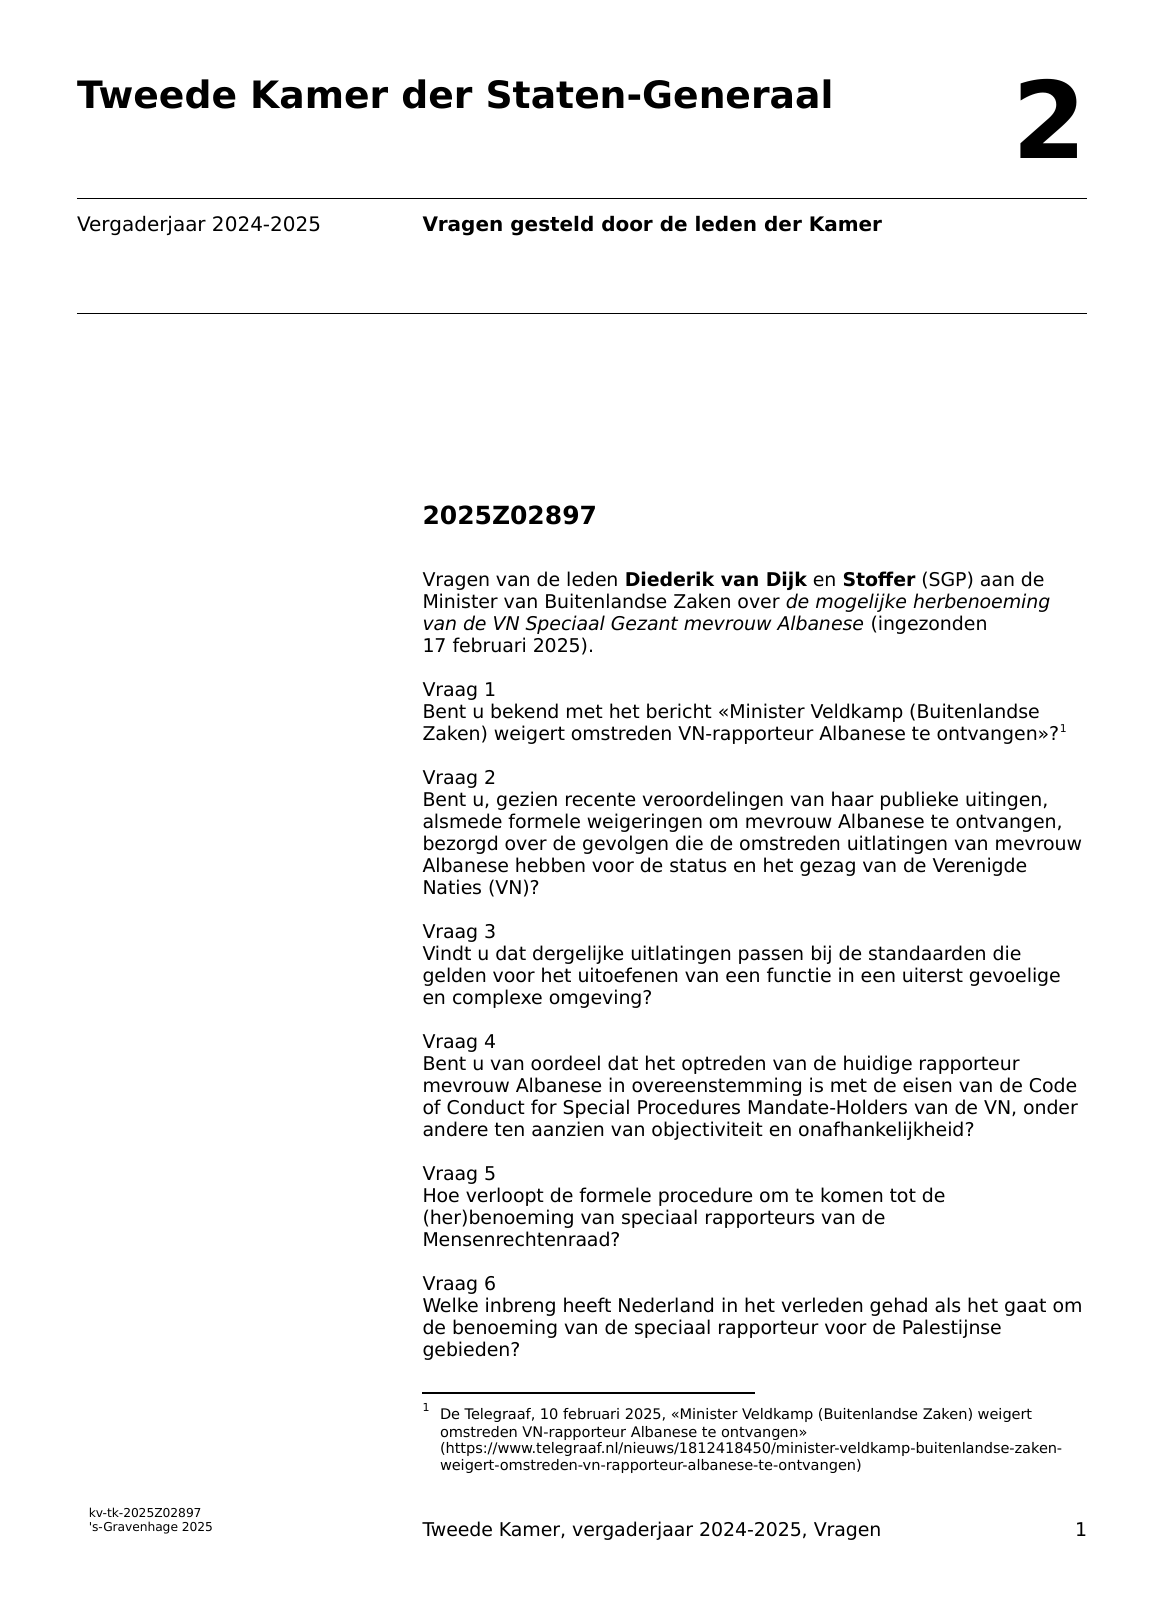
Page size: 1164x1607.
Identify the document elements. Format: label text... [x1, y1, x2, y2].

table_header Tweede Kamer der Staten-Generaal [77, 59, 886, 198]
table_header 2 [886, 59, 1087, 198]
text 2025Z02897 [422, 501, 1087, 531]
table_cell Vragen gesteld door de leden der Kamer [422, 199, 1087, 313]
text Welke inbreng heeft Nederland in het verleden gehad als het gaat om de benoeming van de speciaal rapporteur voor de Palestijnse gebieden? [422, 1295, 1087, 1361]
text Hoe verloopt de formele procedure om te komen tot de (her)benoeming van speciaal rapporteurs van de Mensenrechtenraad? [422, 1185, 1087, 1251]
text Vraag 4 [422, 1031, 1087, 1053]
text Vragen van de leden Diederik van Dijk en Stoffer (SGP) aan de Minister van Buitenlandse Zaken over de mogelijke herbenoeming van de VN Speciaal Gezant mevrouw Albanese (ingezonden 17 februari 2025). [422, 569, 1087, 657]
text kv-tk-2025Z02897 [88, 1506, 323, 1520]
table_cell Vergaderjaar 2024-2025 [77, 199, 422, 313]
text Vraag 2 [422, 767, 1087, 789]
text Vraag 3 [422, 921, 1087, 943]
text De Telegraaf, 10 februari 2025, «Minister Veldkamp (Buitenlandse Zaken) weigert omstreden VN-rapporteur Albanese te ontvangen» (https://www.telegraaf.nl/nieuws/1812418450/minister-veldkamp-buitenlandse-zaken-weigert-omstreden-vn-rapporteur-albanese-te-ontvangen) [422, 1402, 1087, 1474]
text Bent u van oordeel dat het optreden van de huidige rapporteur mevrouw Albanese in overeenstemming is met de eisen van de Code of Conduct for Special Procedures Mandate-Holders van de VN, onder andere ten aanzien van objectiviteit en onafhankelijkheid? [422, 1053, 1087, 1141]
text Bent u, gezien recente veroordelingen van haar publieke uitingen, alsmede formele weigeringen om mevrouw Albanese te ontvangen, bezorgd over de gevolgen die de omstreden uitlatingen van mevrouw Albanese hebben voor de status en het gezag van de Verenigde Naties (VN)? [422, 789, 1087, 899]
text Bent u bekend met het bericht «Minister Veldkamp (Buitenlandse Zaken) weigert omstreden VN-rapporteur Albanese te ontvangen»? [422, 701, 1087, 745]
text Vraag 1 [422, 679, 1087, 701]
text Vindt u dat dergelijke uitlatingen passen bij de standaarden die gelden voor het uitoefenen van een functie in een uiterst gevoelige en complexe omgeving? [422, 943, 1087, 1009]
text 's-Gravenhage 2025 [88, 1520, 323, 1534]
text Vraag 5 [422, 1163, 1087, 1185]
text Vraag 6 [422, 1273, 1087, 1295]
